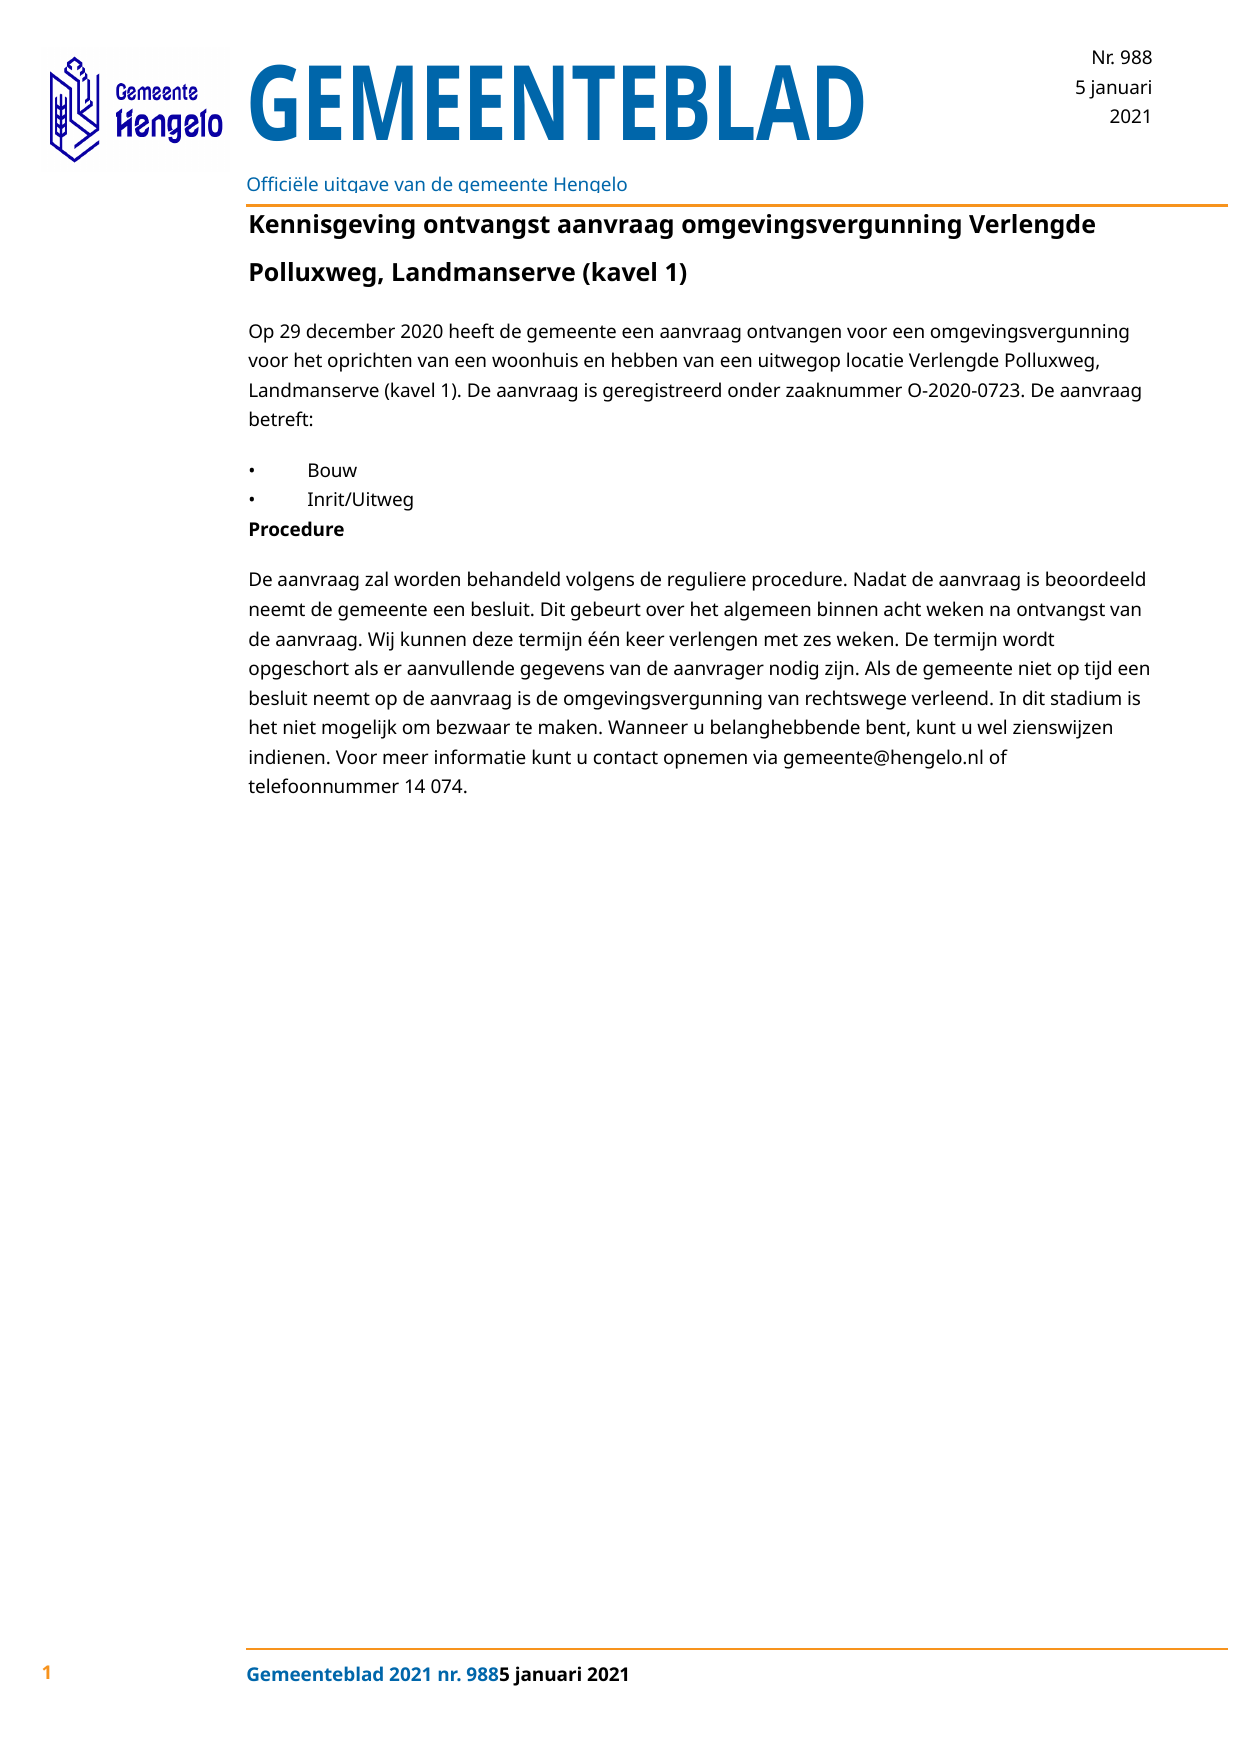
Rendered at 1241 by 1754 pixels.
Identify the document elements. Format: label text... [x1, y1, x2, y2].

text Procedure [248, 516, 1152, 542]
text Kennisgeving ontvangst aanvraag omgevingsvergunning Verlengde Polluxweg, Landmanserve (kavel 1) [248, 207, 1152, 288]
list Inrit/Uitweg [248, 487, 1152, 512]
picture [41, 47, 231, 172]
text De aanvraag zal worden behandeld volgens de reguliere procedure. Nadat de aanvraag is beoordeeld neemt de gemeente een besluit. Dit gebeurt over het algemeen binnen acht weken na ontvangst van de aanvraag. Wij kunnen deze termijn één keer verlengen met zes weken. De termijn wordt opgeschort als er aanvullende gegevens van de aanvrager nodig zijn. Als de gemeente niet op tijd een besluit neemt op de aanvraag is de omgevingsvergunning van rechtswege verleend. In dit stadium is het niet mogelijk om bezwaar te maken. Wanneer u belanghebbende bent, kunt u wel zienswijzen indienen. Voor meer informatie kunt u contact opnemen via gemeente@hengelo.nl of telefoonnummer 14 074. [248, 567, 1152, 799]
list Bouw [248, 457, 1152, 483]
text Op 29 december 2020 heeft de gemeente een aanvraag ontvangen voor een omgevingsvergunning voor het oprichten van een woonhuis en hebben van een uitwegop locatie Verlengde Polluxweg, Landmanserve (kavel 1). De aanvraag is geregistreerd onder zaaknummer O-2020-0723. De aanvraag betreft: [248, 318, 1152, 432]
